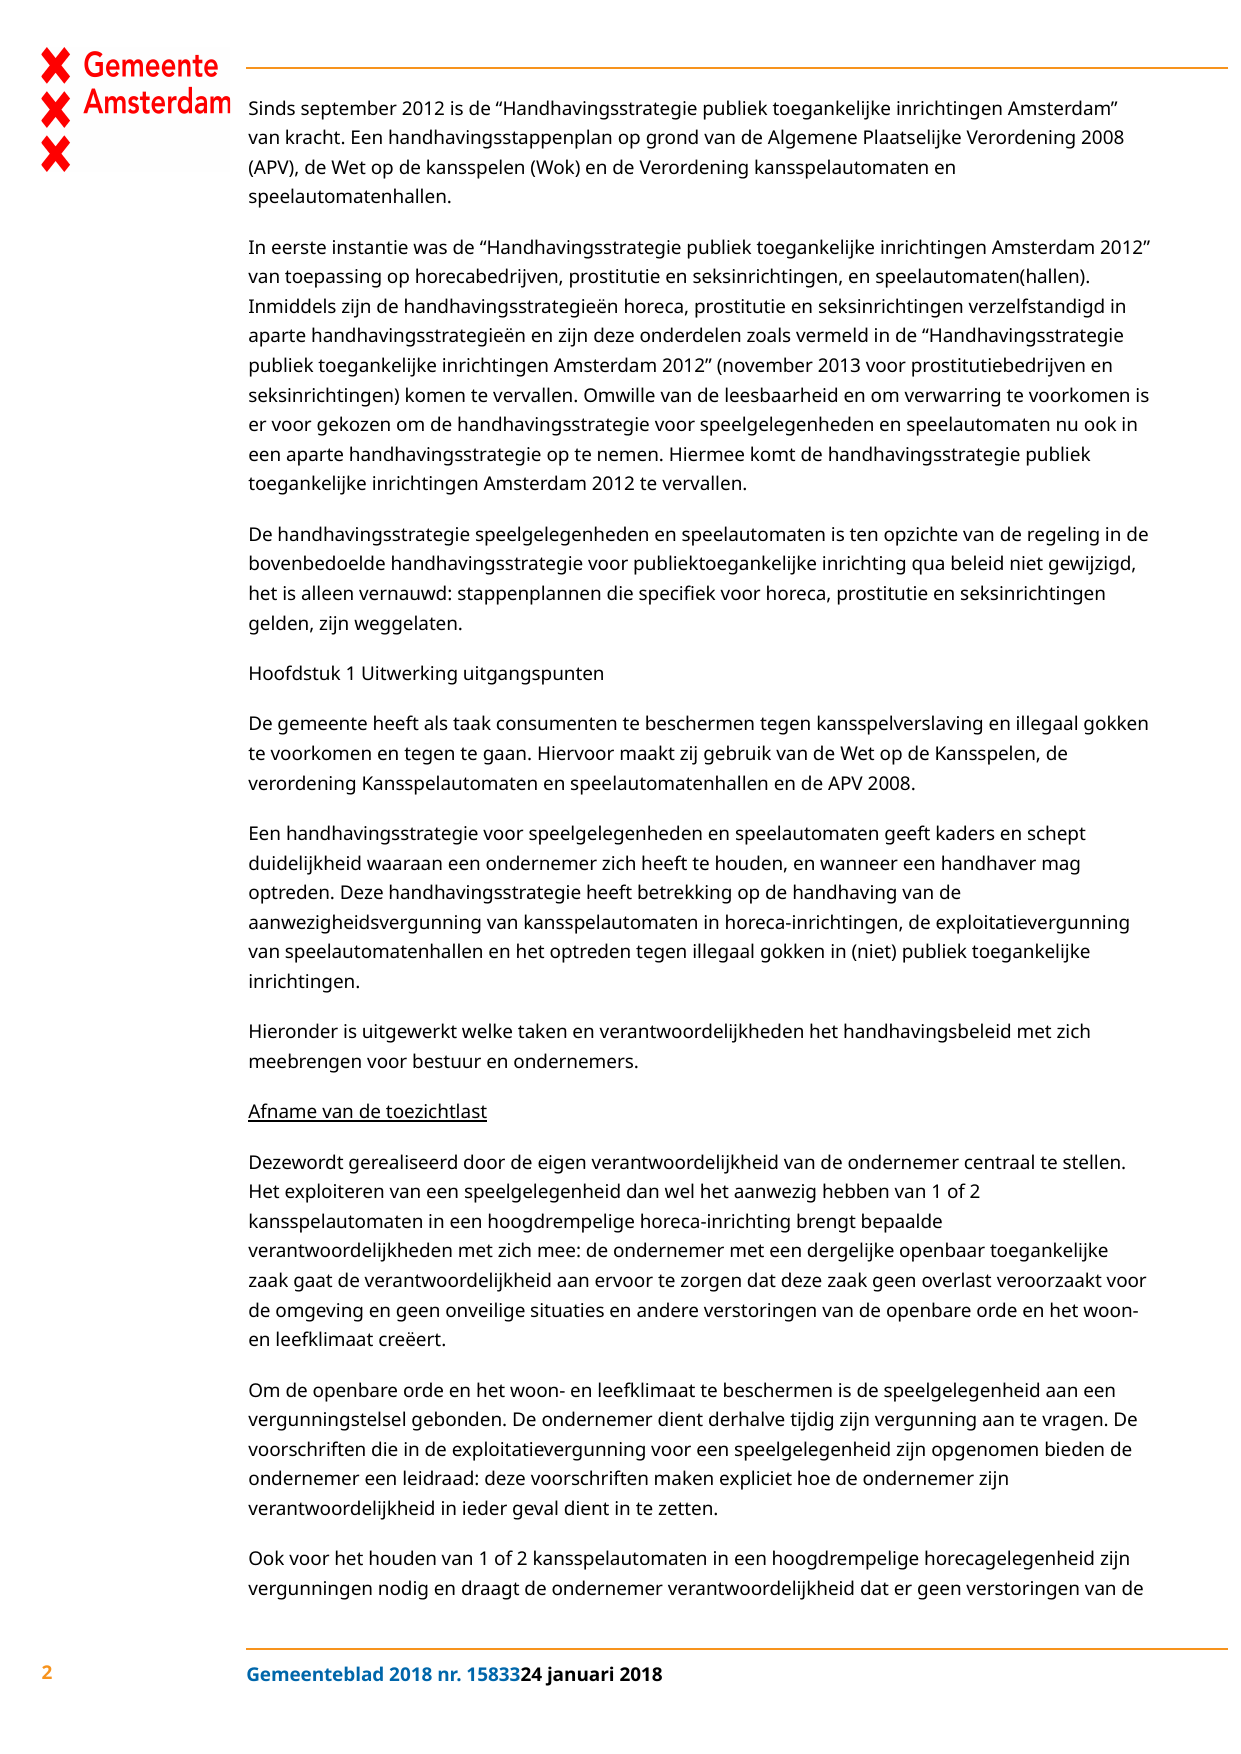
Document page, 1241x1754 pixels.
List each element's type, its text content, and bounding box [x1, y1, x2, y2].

picture [41, 47, 231, 172]
text Hieronder is uitgewerkt welke taken en verantwoordelijkheden het handhavingsbeleid met zich meebrengen voor bestuur en ondernemers. [248, 1018, 1152, 1074]
text Ook voor het houden van 1 of 2 kansspelautomaten in een hoogdrempelige horecagelegenheid zijn vergunningen nodig en draagt de ondernemer verantwoordelijkheid dat er geen verstoringen van de [248, 1546, 1152, 1601]
text In eerste instantie was de “Handhavingsstrategie publiek toegankelijke inrichtingen Amsterdam 2012” van toepassing op horecabedrijven, prostitutie en seksinrichtingen, en speelautomaten(hallen). Inmiddels zijn de handhavingsstrategieën horeca, prostitutie en seksinrichtingen verzelfstandigd in aparte handhavingsstrategieën en zijn deze onderdelen zoals vermeld in de “Handhavingsstrategie publiek toegankelijke inrichtingen Amsterdam 2012” (november 2013 voor prostitutiebedrijven en seksinrichtingen) komen te vervallen. Omwille van de leesbaarheid en om verwarring te voorkomen is er voor gekozen om de handhavingsstrategie voor speelgelegenheden en speelautomaten nu ook in een aparte handhavingsstrategie op te nemen. Hiermee komt de handhavingsstrategie publiek toegankelijke inrichtingen Amsterdam 2012 te vervallen. [248, 234, 1152, 496]
text De handhavingsstrategie speelgelegenheden en speelautomaten is ten opzichte van de regeling in de bovenbedoelde handhavingsstrategie voor publiektoegankelijke inrichting qua beleid niet gewijzigd, het is alleen vernauwd: stappenplannen die specifiek voor horeca, prostitutie en seksinrichtingen gelden, zijn weggelaten. [248, 521, 1152, 636]
text Sinds september 2012 is de “Handhavingsstrategie publiek toegankelijke inrichtingen Amsterdam” van kracht. Een handhavingsstappenplan op grond van de Algemene Plaatselijke Verordening 2008 (APV), de Wet op de kansspelen (Wok) en de Verordening kansspelautomaten en speelautomatenhallen. [248, 95, 1152, 209]
text Om de openbare orde en het woon- en leefklimaat te beschermen is de speelgelegenheid aan een vergunningstelsel gebonden. De ondernemer dient derhalve tijdig zijn vergunning aan te vragen. De voorschriften die in de exploitatievergunning voor een speelgelegenheid zijn opgenomen bieden de ondernemer een leidraad: deze voorschriften maken expliciet hoe de ondernemer zijn verantwoordelijkheid in ieder geval dient in te zetten. [248, 1377, 1152, 1521]
text Hoofdstuk 1 Uitwerking uitgangspunten [248, 660, 1152, 686]
text Afname van de toezichtlast [248, 1098, 1152, 1124]
text De gemeente heeft als taak consumenten te beschermen tegen kansspelverslaving en illegaal gokken te voorkomen en tegen te gaan. Hiervoor maakt zij gebruik van de Wet op de Kansspelen, de verordening Kansspelautomaten en speelautomatenhallen en de APV 2008. [248, 711, 1152, 796]
text Een handhavingsstrategie voor speelgelegenheden en speelautomaten geeft kaders en schept duidelijkheid waaraan een ondernemer zich heeft te houden, en wanneer een handhaver mag optreden. Deze handhavingsstrategie heeft betrekking op de handhaving van de aanwezigheidsvergunning van kansspelautomaten in horeca-inrichtingen, de exploitatievergunning van speelautomatenhallen en het optreden tegen illegaal gokken in (niet) publiek toegankelijke inrichtingen. [248, 820, 1152, 994]
text Dezewordt gerealiseerd door de eigen verantwoordelijkheid van de ondernemer centraal te stellen. Het exploiteren van een speelgelegenheid dan wel het aanwezig hebben van 1 of 2 kansspelautomaten in een hoogdrempelige horeca-inrichting brengt bepaalde verantwoordelijkheden met zich mee: de ondernemer met een dergelijke openbaar toegankelijke zaak gaat de verantwoordelijkheid aan ervoor te zorgen dat deze zaak geen overlast veroorzaakt voor de omgeving en geen onveilige situaties en andere verstoringen van de openbare orde en het woon- en leefklimaat creëert. [248, 1149, 1152, 1352]
